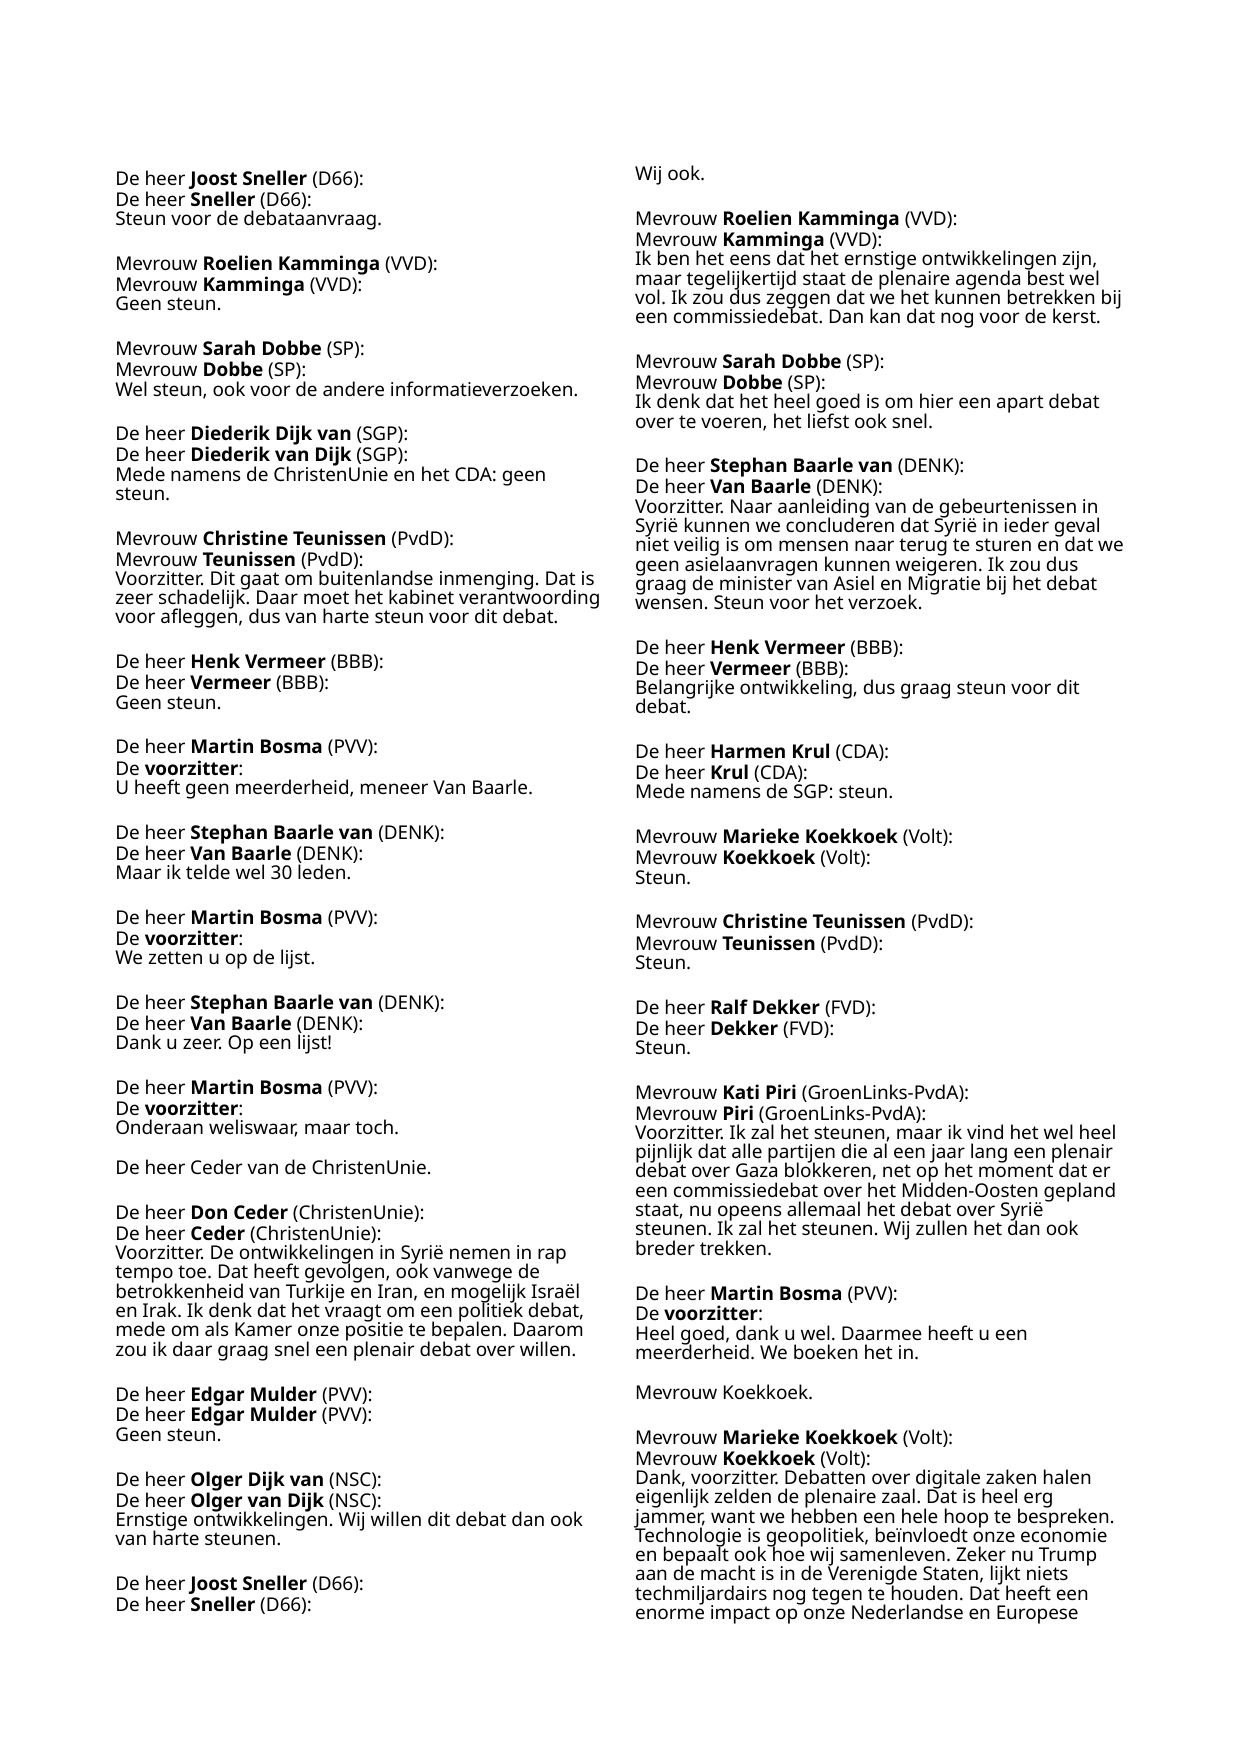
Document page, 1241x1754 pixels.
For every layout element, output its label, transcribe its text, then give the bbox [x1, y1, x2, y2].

text Mede namens de SGP: steun. [635, 783, 1125, 803]
text De heer Ceder (ChristenUnie): [115, 1225, 605, 1244]
text Mevrouw Dobbe (SP): [635, 374, 1125, 393]
text De heer Sneller (D66): [115, 1596, 605, 1615]
text De heer Olger Dijk van (NSC): [115, 1466, 605, 1492]
text De heer Stephan Baarle van (DENK): [115, 819, 605, 844]
text De heer Joost Sneller (D66): [115, 1570, 605, 1596]
text De heer Sneller (D66): [115, 191, 605, 210]
text Belangrijke ontwikkeling, dus graag steun voor dit debat. [635, 679, 1125, 718]
text Mede namens de ChristenUnie en het CDA: geen steun. [115, 466, 605, 504]
text Voorzitter. Dit gaat om buitenlandse inmenging. Dat is zeer schadelijk. Daar moet het kabinet verantwoording voor afleggen, dus van harte steun voor dit debat. [115, 570, 605, 628]
text De voorzitter: [115, 1100, 605, 1119]
text Wij ook. [635, 165, 1125, 184]
text De heer Martin Bosma (PVV): [115, 904, 605, 930]
text De heer Don Ceder (ChristenUnie): [115, 1199, 605, 1225]
text Voorzitter. De ontwikkelingen in Syrië nemen in rap tempo toe. Dat heeft gevolgen, ook vanwege de betrokkenheid van Turkije en Iran, en mogelijk Israël en Irak. Ik denk dat het vraagt om een politiek debat, mede om als Kamer onze positie te bepalen. Daarom zou ik daar graag snel een plenair debat over willen. [115, 1244, 605, 1360]
text U heeft geen meerderheid, meneer Van Baarle. [115, 779, 605, 798]
text De voorzitter: [635, 1305, 1125, 1325]
text De heer Martin Bosma (PVV): [115, 1074, 605, 1100]
text Mevrouw Roelien Kamminga (VVD): [635, 205, 1125, 231]
text De heer Ralf Dekker (FVD): [635, 994, 1125, 1019]
text De heer Henk Vermeer (BBB): [635, 634, 1125, 660]
text De heer Joost Sneller (D66): [115, 165, 605, 191]
text Mevrouw Kamminga (VVD): [635, 231, 1125, 250]
text Mevrouw Christine Teunissen (PvdD): [635, 909, 1125, 934]
text We zetten u op de lijst. [115, 949, 605, 968]
text Voorzitter. Ik zal het steunen, maar ik vind het wel heel pijnlijk dat alle partijen die al een jaar lang een plenair debat over Gaza blokkeren, net op het moment dat er een commissiedebat over het Midden-Oosten gepland staat, nu opeens allemaal het debat over Syrië steunen. Ik zal het steunen. Wij zullen het dan ook breder trekken. [635, 1124, 1125, 1259]
text De heer Harmen Krul (CDA): [635, 738, 1125, 764]
text De heer Van Baarle (DENK): [635, 478, 1125, 498]
text De heer Vermeer (BBB): [635, 660, 1125, 679]
text Mevrouw Roelien Kamminga (VVD): [115, 250, 605, 276]
text De voorzitter: [115, 759, 605, 779]
text Mevrouw Christine Teunissen (PvdD): [115, 525, 605, 551]
text Dank u zeer. Op een lijst! [115, 1034, 605, 1053]
text Mevrouw Marieke Koekkoek (Volt): [635, 1424, 1125, 1450]
text Mevrouw Piri (GroenLinks-PvdA): [635, 1105, 1125, 1124]
text De heer Krul (CDA): [635, 764, 1125, 783]
text De heer Vermeer (BBB): [115, 674, 605, 694]
text Steun. [635, 1039, 1125, 1058]
text De heer Van Baarle (DENK): [115, 844, 605, 864]
text Ernstige ontwikkelingen. Wij willen dit debat dan ook van harte steunen. [115, 1511, 605, 1549]
text Mevrouw Marieke Koekkoek (Volt): [635, 824, 1125, 849]
text Steun. [635, 954, 1125, 973]
text De heer Stephan Baarle van (DENK): [115, 989, 605, 1015]
text Ik ben het eens dat het ernstige ontwikkelingen zijn, maar tegelijkertijd staat de plenaire agenda best wel vol. Ik zou dus zeggen dat we het kunnen betrekken bij een commissiedebat. Dan kan dat nog voor de kerst. [635, 250, 1125, 327]
text De voorzitter: [115, 930, 605, 949]
text De heer Henk Vermeer (BBB): [115, 649, 605, 674]
text De heer Van Baarle (DENK): [115, 1015, 605, 1034]
text Steun voor de debataanvraag. [115, 210, 605, 229]
text Mevrouw Sarah Dobbe (SP): [635, 348, 1125, 374]
text Mevrouw Koekkoek (Volt): [635, 1450, 1125, 1469]
text Maar ik telde wel 30 leden. [115, 864, 605, 883]
text Mevrouw Dobbe (SP): [115, 361, 605, 381]
text De heer Diederik Dijk van (SGP): [115, 421, 605, 446]
text De heer Martin Bosma (PVV): [115, 734, 605, 759]
text Dank, voorzitter. Debatten over digitale zaken halen eigenlijk zelden de plenaire zaal. Dat is heel erg jammer, want we hebben een hele hoop te bespreken. Technologie is geopolitiek, beïnvloedt onze economie en bepaalt ook hoe wij samenleven. Zeker nu Trump aan de macht is in de Verenigde Staten, lijkt niets techmiljardairs nog tegen te houden. Dat heeft een enorme impact op onze Nederlandse en Europese [635, 1469, 1125, 1623]
text De heer Dekker (FVD): [635, 1019, 1125, 1039]
text De heer Edgar Mulder (PVV): [115, 1381, 605, 1406]
text De heer Diederik van Dijk (SGP): [115, 446, 605, 466]
text De heer Ceder van de ChristenUnie. [115, 1159, 605, 1178]
text Geen steun. [115, 295, 605, 315]
text Steun. [635, 869, 1125, 888]
text Geen steun. [115, 694, 605, 713]
text Geen steun. [115, 1426, 605, 1445]
text Mevrouw Koekkoek (Volt): [635, 849, 1125, 869]
text De heer Martin Bosma (PVV): [635, 1280, 1125, 1305]
text Mevrouw Kamminga (VVD): [115, 276, 605, 295]
text Ik denk dat het heel goed is om hier een apart debat over te voeren, het liefst ook snel. [635, 393, 1125, 432]
text Mevrouw Koekkoek. [635, 1384, 1125, 1403]
text De heer Edgar Mulder (PVV): [115, 1406, 605, 1426]
text Heel goed, dank u wel. Daarmee heeft u een meerderheid. We boeken het in. [635, 1325, 1125, 1363]
text Mevrouw Teunissen (PvdD): [115, 551, 605, 570]
text De heer Olger van Dijk (NSC): [115, 1492, 605, 1511]
text Mevrouw Teunissen (PvdD): [635, 934, 1125, 954]
text Wel steun, ook voor de andere informatieverzoeken. [115, 381, 605, 400]
text Voorzitter. Naar aanleiding van de gebeurtenissen in Syrië kunnen we concluderen dat Syrië in ieder geval niet veilig is om mensen naar terug te sturen en dat we geen asielaanvragen kunnen weigeren. Ik zou dus graag de minister van Asiel en Migratie bij het debat wensen. Steun voor het verzoek. [635, 498, 1125, 613]
text Onderaan weliswaar, maar toch. [115, 1119, 605, 1138]
text Mevrouw Kati Piri (GroenLinks-PvdA): [635, 1079, 1125, 1105]
text Mevrouw Sarah Dobbe (SP): [115, 336, 605, 361]
text De heer Stephan Baarle van (DENK): [635, 453, 1125, 478]
